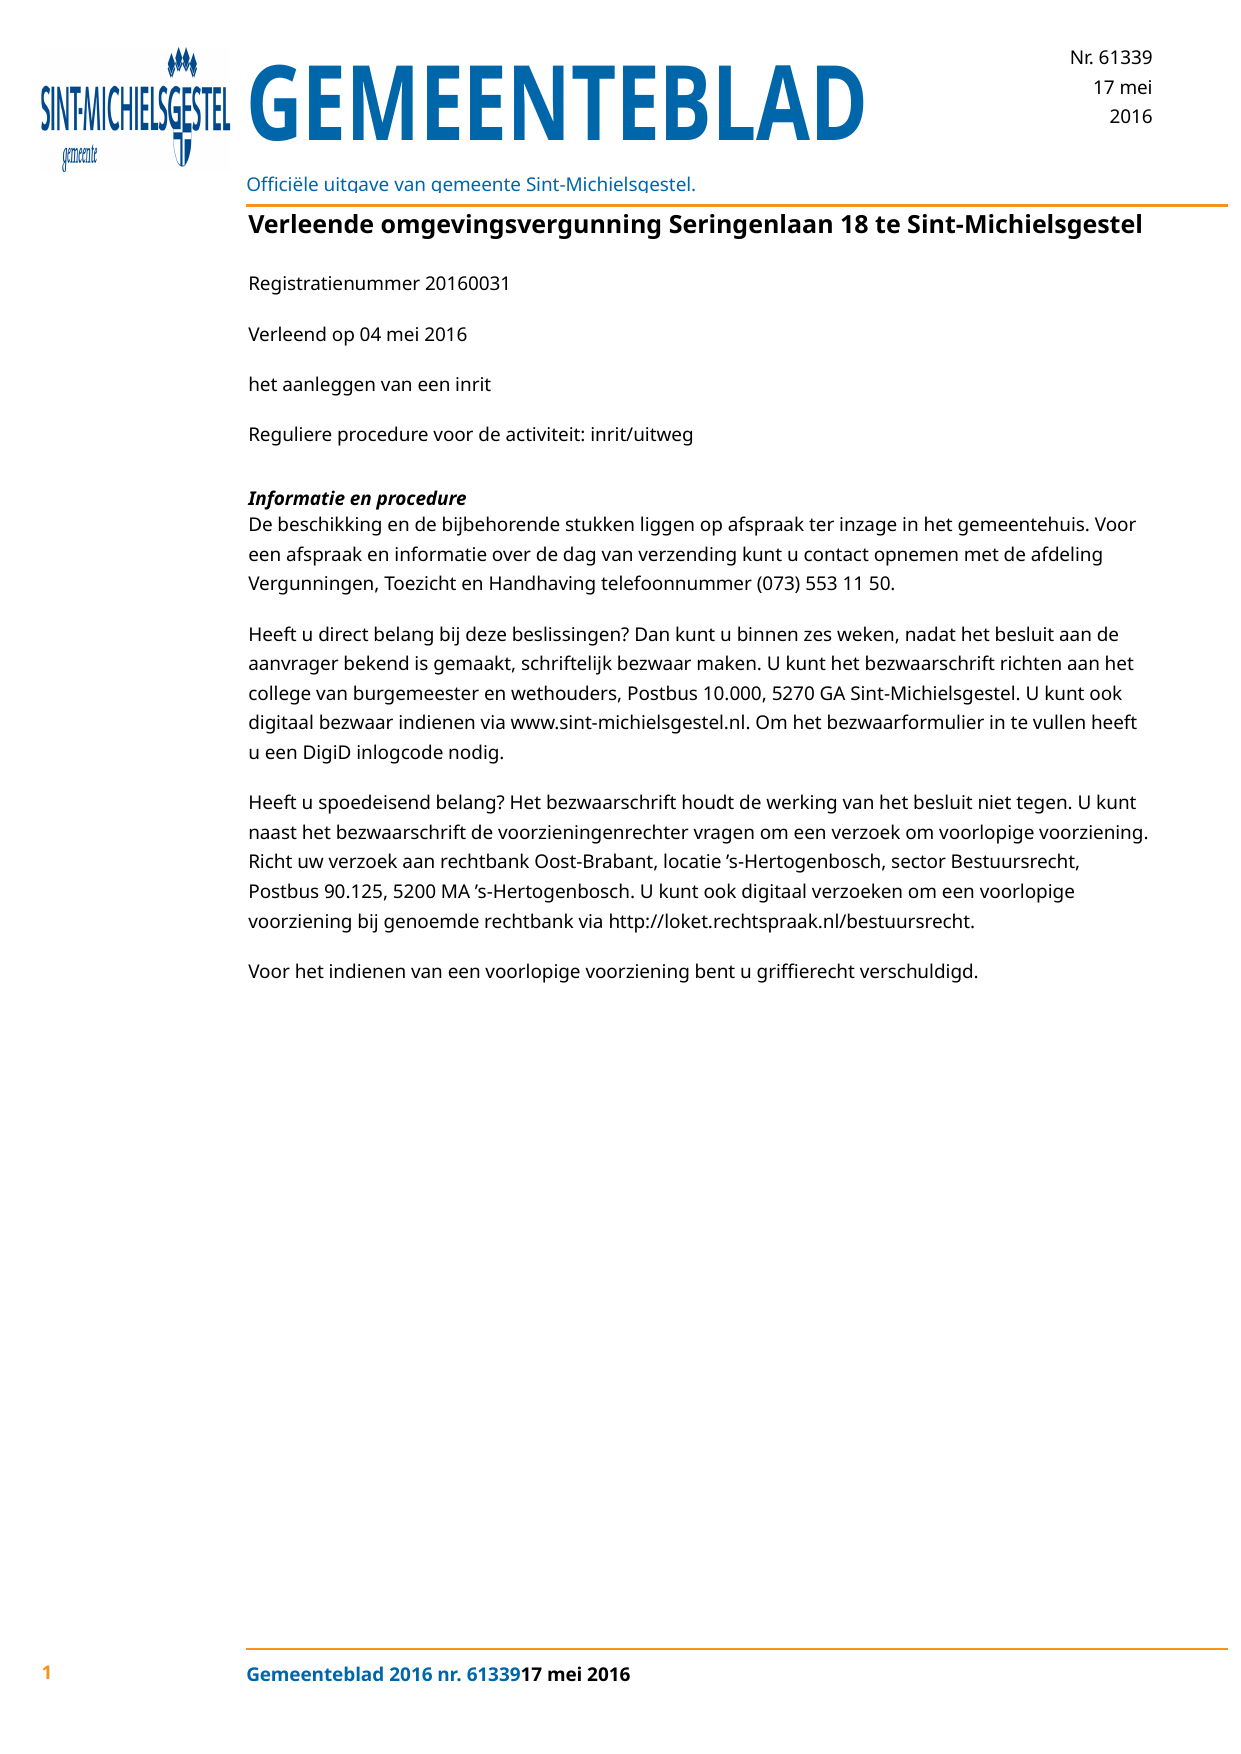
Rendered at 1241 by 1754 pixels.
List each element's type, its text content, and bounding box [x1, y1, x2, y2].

text Verleend op 04 mei 2016 [248, 321, 1152, 346]
text Voor het indienen van een voorlopige voorziening bent u griffierecht verschuldigd. [248, 958, 1152, 984]
text Informatie en procedure [248, 486, 1152, 511]
text Verleende omgevingsvergunning Seringenlaan 18 te Sint-Michielsgestel [248, 207, 1152, 241]
text Reguliere procedure voor de activiteit: inrit/uitweg [248, 422, 1152, 447]
text het aanleggen van een inrit [248, 371, 1152, 397]
text De beschikking en de bijbehorende stukken liggen op afspraak ter inzage in het gemeentehuis. Voor een afspraak en informatie over de dag van verzending kunt u contact opnemen met de afdeling Vergunningen, Toezicht en Handhaving telefoonnummer (073) 553 11 50. [248, 511, 1152, 596]
text Registratienummer 20160031 [248, 270, 1152, 296]
text Heeft u spoedeisend belang? Het bezwaarschrift houdt de werking van het besluit niet tegen. U kunt naast het bezwaarschrift de voorzieningenrechter vragen om een verzoek om voorlopige voorziening. Richt uw verzoek aan rechtbank Oost-Brabant, locatie ’s-Hertogenbosch, sector Bestuursrecht, Postbus 90.125, 5200 MA ’s-Hertogenbosch. U kunt ook digitaal verzoeken om een voorlopige voorziening bij genoemde rechtbank via http://loket.rechtspraak.nl/bestuursrecht. [248, 789, 1152, 934]
text Heeft u direct belang bij deze beslissingen? Dan kunt u binnen zes weken, nadat het besluit aan de aanvrager bekend is gemaakt, schriftelijk bezwaar maken. U kunt het bezwaarschrift richten aan het college van burgemeester en wethouders, Postbus 10.000, 5270 GA Sint-Michielsgestel. U kunt ook digitaal bezwaar indienen via www.sint-michielsgestel.nl. Om het bezwaarformulier in te vullen heeft u een DigiD inlogcode nodig. [248, 621, 1152, 765]
picture [41, 47, 231, 172]
